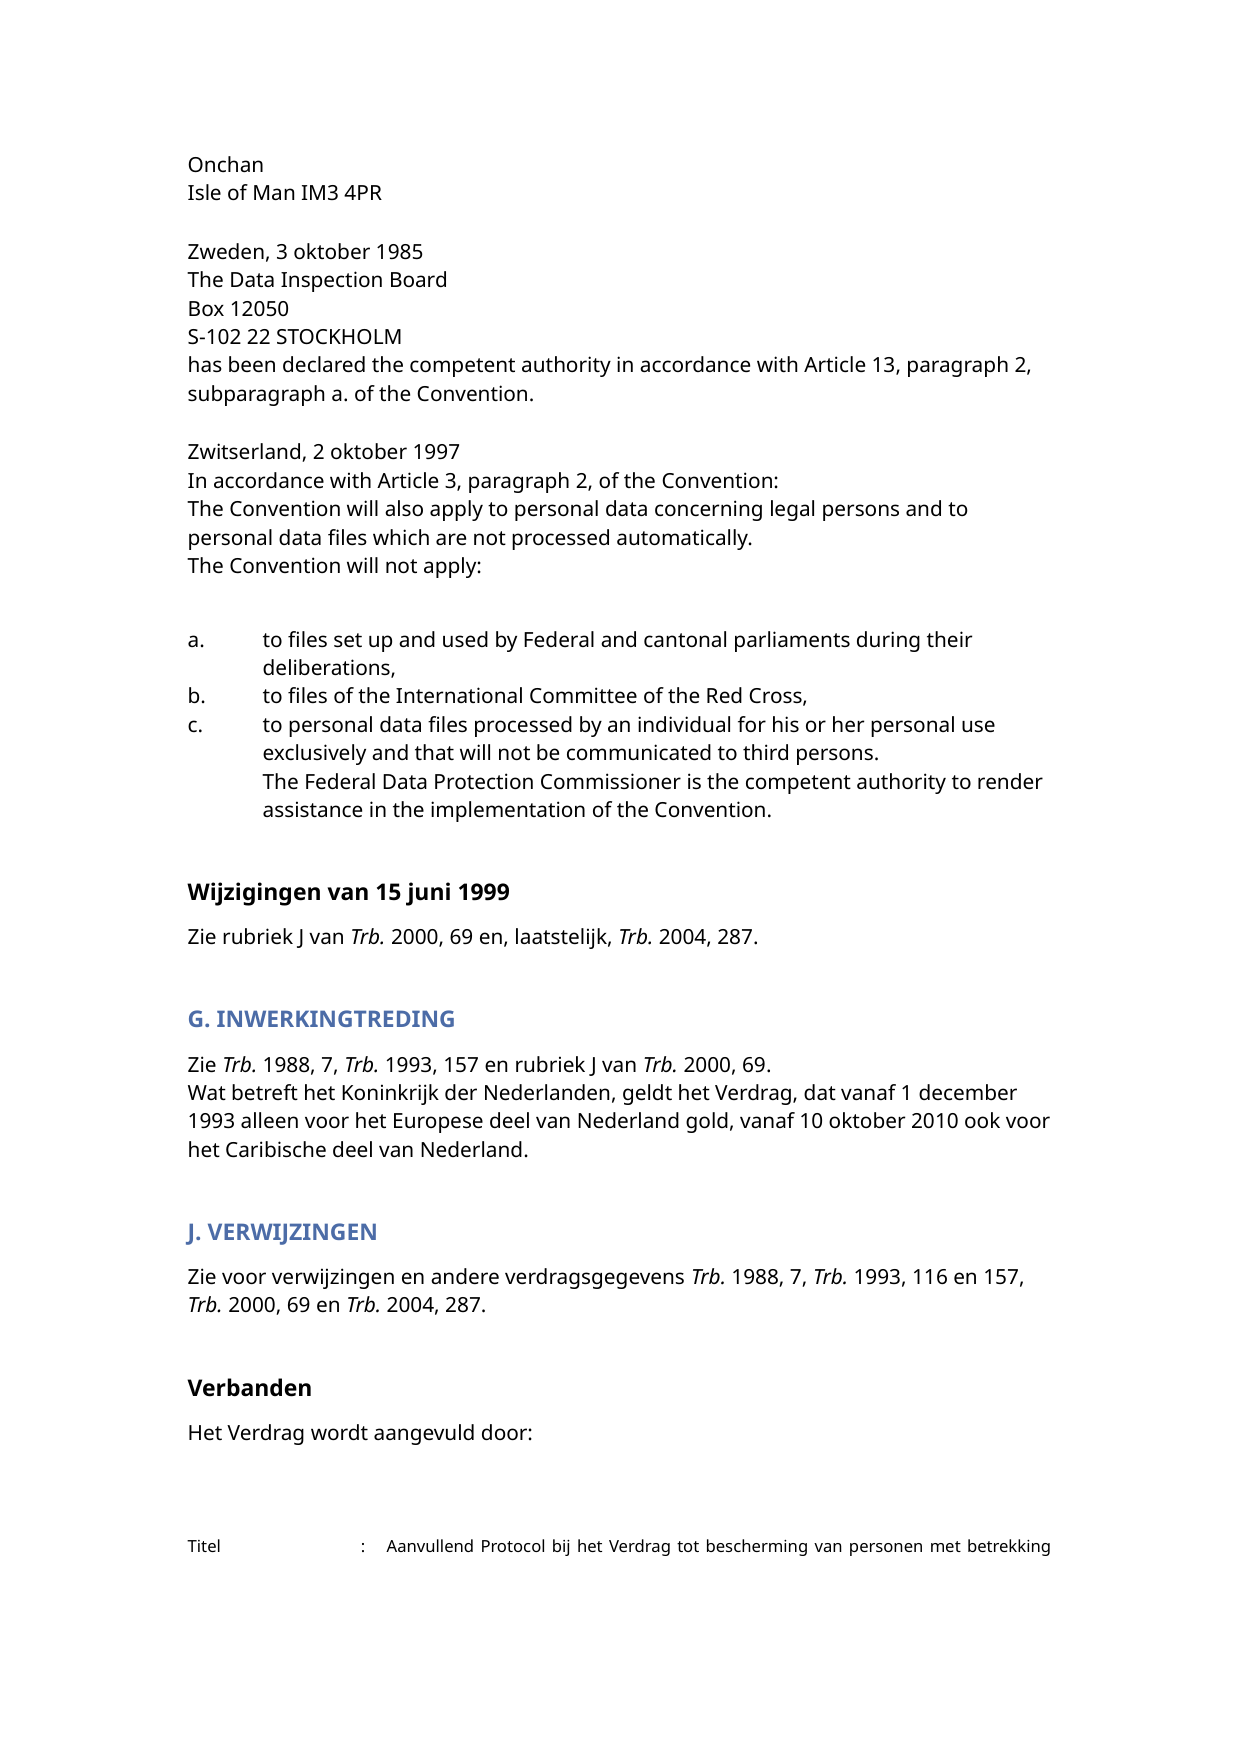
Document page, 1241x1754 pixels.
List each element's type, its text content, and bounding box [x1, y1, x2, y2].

list to files of the International Committee of the Red Cross, [187, 682, 1053, 710]
text Box 12050 [187, 294, 1053, 322]
text Zwitserland, 2 oktober 1997 [187, 437, 1053, 466]
subtitle J. VERWIJZINGEN [187, 1216, 1053, 1247]
list The Federal Data Protection Commissioner is the competent authority to render assistance in the implementation of the Convention. [187, 767, 1053, 824]
table_header Titel [188, 1534, 361, 1557]
text Wat betreft het Koninkrijk der Nederlanden, geldt het Verdrag, dat vanaf 1 december 1993 alleen voor het Europese deel van Nederland gold, vanaf 10 oktober 2010 ook voor het Caribische deel van Nederland. [187, 1078, 1053, 1163]
subtitle G. INWERKINGTREDING [187, 1003, 1053, 1035]
text Het Verdrag wordt aangevuld door: [187, 1418, 1053, 1446]
text Zweden, 3 oktober 1985 [187, 237, 1053, 265]
text Zie Trb. 1988, 7, Trb. 1993, 157 en rubriek J van Trb. 2000, 69. [187, 1050, 1053, 1078]
text Isle of Man IM3 4PR [187, 178, 1053, 207]
text The Convention will also apply to personal data concerning legal persons and to personal data files which are not processed automatically. [187, 494, 1053, 551]
text Onchan [187, 150, 1053, 178]
text In accordance with Article 3, paragraph 2, of the Convention: [187, 466, 1053, 494]
table_header : [361, 1534, 386, 1557]
text S-102 22 STOCKHOLM [187, 322, 1053, 351]
text Zie rubriek J van Trb. 2000, 69 en, laatstelijk, Trb. 2004, 287. [187, 922, 1053, 951]
table_header Aanvullend Protocol bij het Verdrag tot bescherming van personen met betrekking [386, 1534, 1053, 1557]
text has been declared the competent authority in accordance with Article 13, paragraph 2, subparagraph a. of the Convention. [187, 351, 1053, 407]
list to personal data files processed by an individual for his or her personal use exclusively and that will not be communicated to third persons. [187, 710, 1053, 767]
text The Convention will not apply: [187, 551, 1053, 580]
text Zie voor verwijzingen en andere verdragsgegevens Trb. 1988, 7, Trb. 1993, 116 en 157, Trb. 2000, 69 en Trb. 2004, 287. [187, 1262, 1053, 1319]
text The Data Inspection Board [187, 265, 1053, 294]
subtitle Verbanden [187, 1372, 1053, 1403]
subtitle Wijzigingen van 15 juni 1999 [187, 876, 1053, 907]
list to files set up and used by Federal and cantonal parliaments during their deliberations, [187, 625, 1053, 682]
